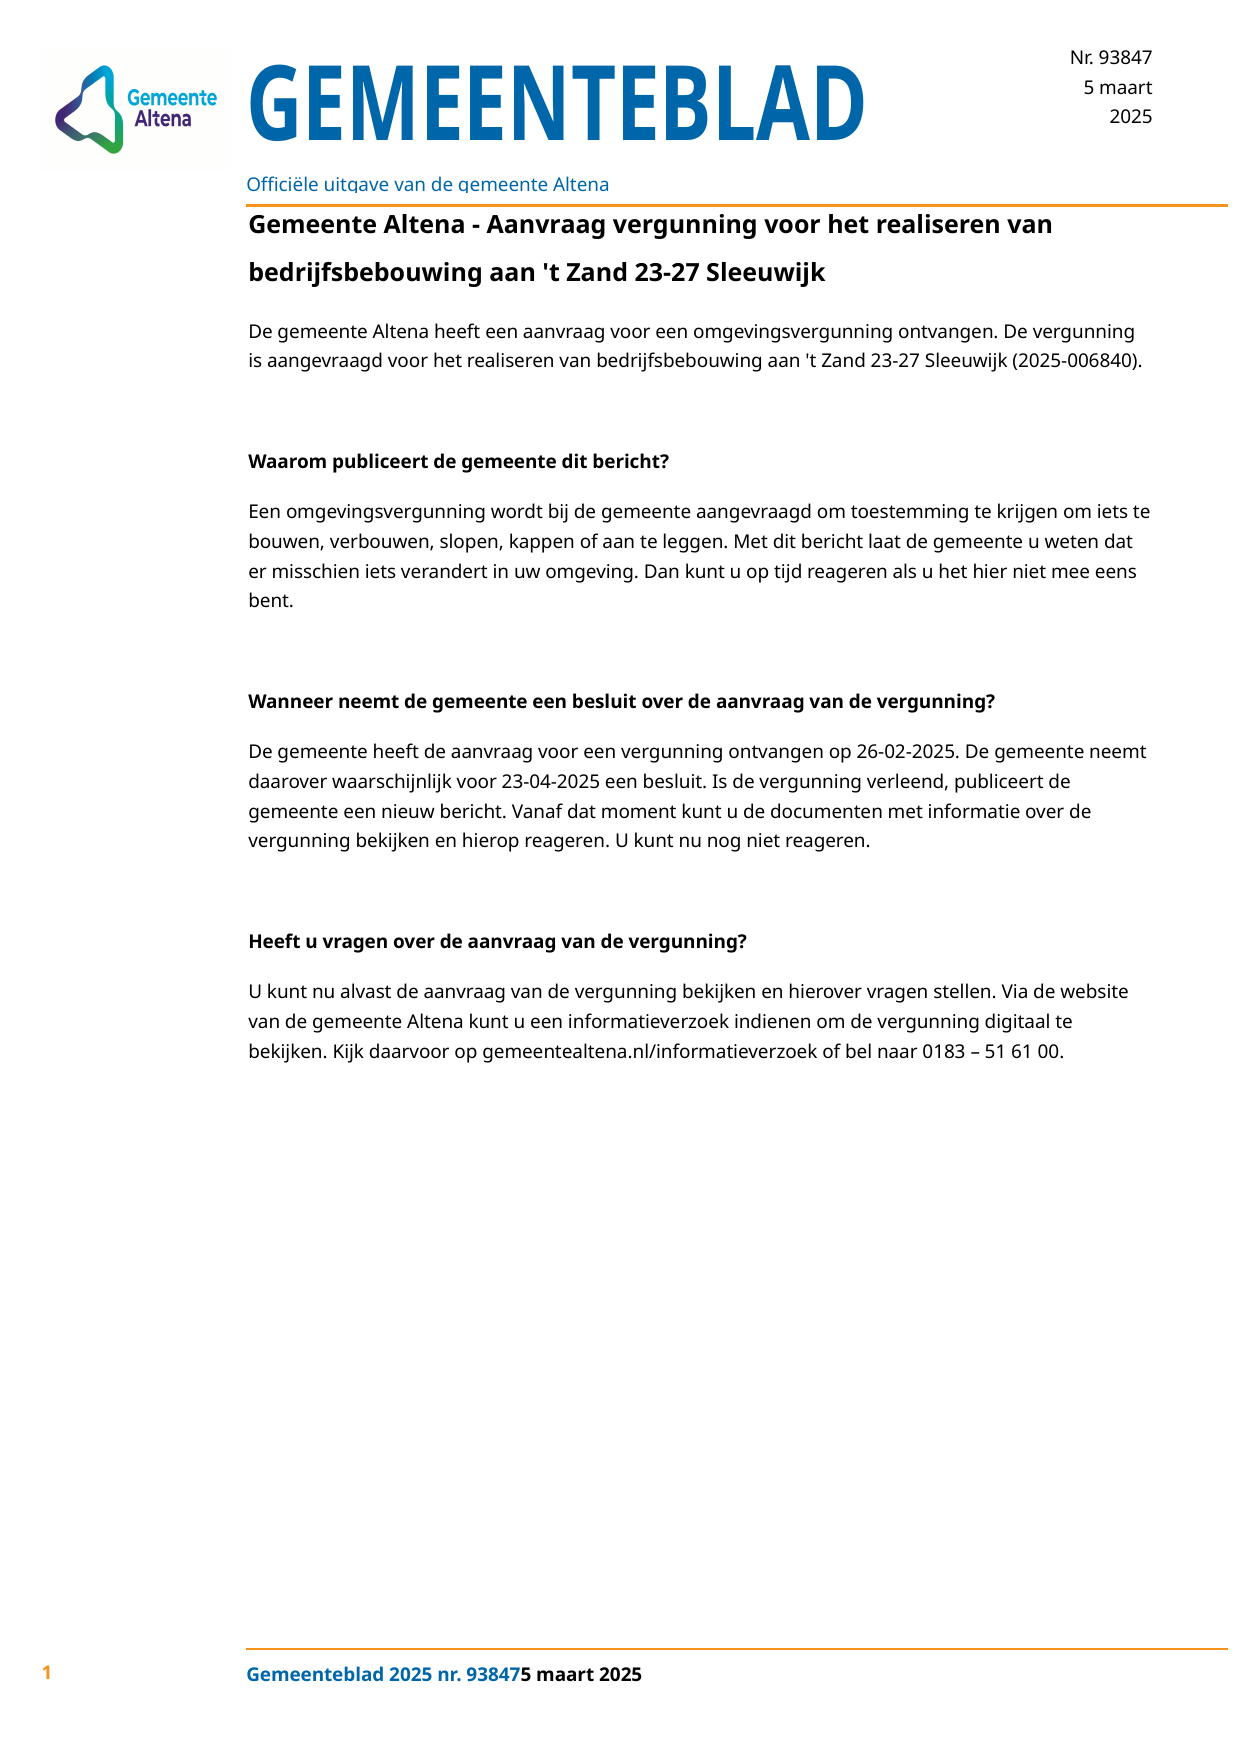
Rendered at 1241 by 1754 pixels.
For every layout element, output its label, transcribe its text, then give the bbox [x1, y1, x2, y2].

text De gemeente Altena heeft een aanvraag voor een omgevingsvergunning ontvangen. De vergunning is aangevraagd voor het realiseren van bedrijfsbebouwing aan 't Zand 23-27 Sleeuwijk (2025-006840). [248, 318, 1152, 373]
text Waarom publiceert de gemeente dit bericht? [248, 448, 1152, 474]
text Een omgevingsvergunning wordt bij de gemeente aangevraagd om toestemming te krijgen om iets te bouwen, verbouwen, slopen, kappen of aan te leggen. Met dit bericht laat de gemeente u weten dat er misschien iets verandert in uw omgeving. Dan kunt u op tijd reageren als u het hier niet mee eens bent. [248, 499, 1152, 613]
text Wanneer neemt de gemeente een besluit over de aanvraag van de vergunning? [248, 688, 1152, 714]
text Gemeente Altena - Aanvraag vergunning voor het realiseren van bedrijfsbebouwing aan 't Zand 23-27 Sleeuwijk [248, 207, 1152, 288]
picture [41, 47, 231, 172]
text Heeft u vragen over de aanvraag van de vergunning? [248, 928, 1152, 954]
text U kunt nu alvast de aanvraag van de vergunning bekijken en hierover vragen stellen. Via de website van de gemeente Altena kunt u een informatieverzoek indienen om de vergunning digitaal te bekijken. Kijk daarvoor op gemeentealtena.nl/informatieverzoek of bel naar 0183 – 51 61 00. [248, 979, 1152, 1064]
text De gemeente heeft de aanvraag voor een vergunning ontvangen op 26-02-2025. De gemeente neemt daarover waarschijnlijk voor 23-04-2025 een besluit. Is de vergunning verleend, publiceert de gemeente een nieuw bericht. Vanaf dat moment kunt u de documenten met informatie over de vergunning bekijken en hierop reageren. U kunt nu nog niet reageren. [248, 739, 1152, 853]
